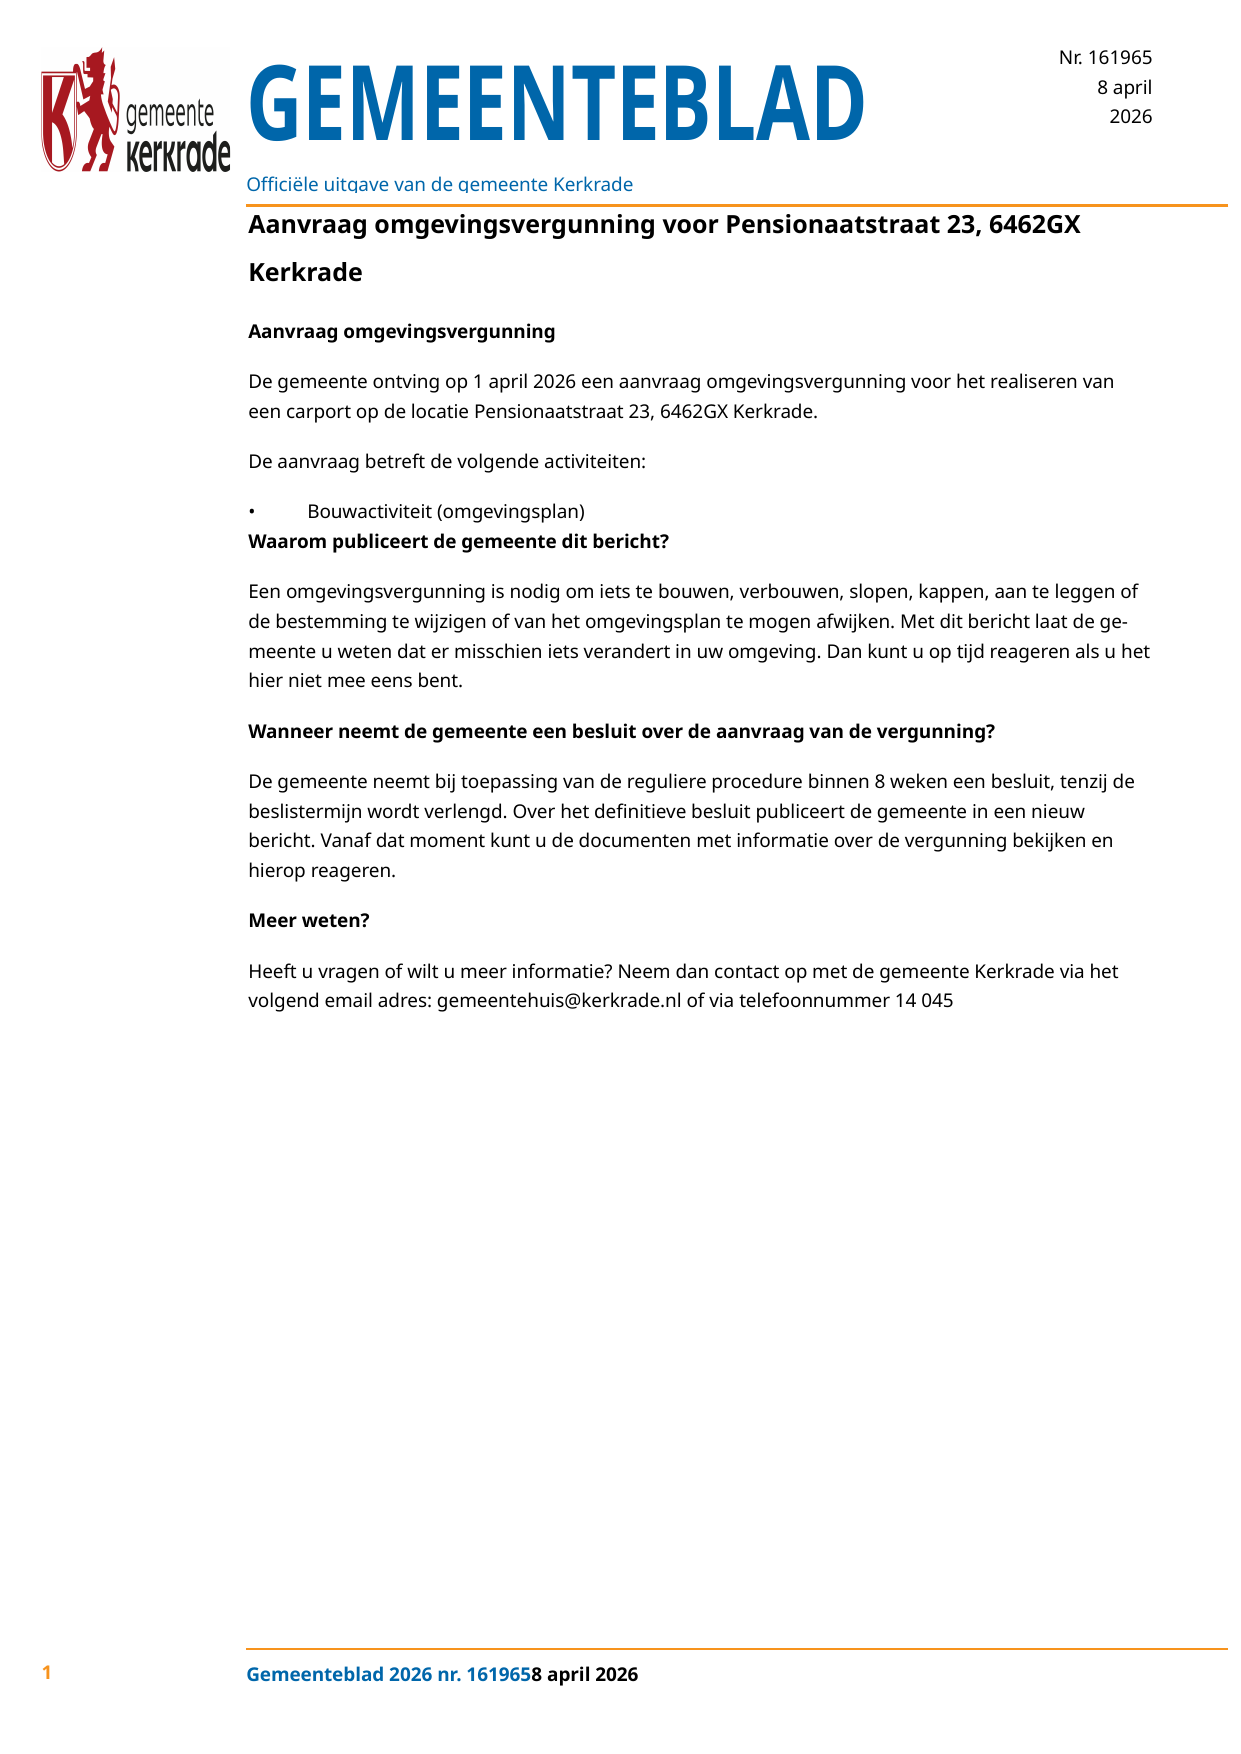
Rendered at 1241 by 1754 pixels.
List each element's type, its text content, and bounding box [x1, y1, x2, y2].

text Meer weten? [248, 907, 1152, 933]
text De gemeente ontving op 1 april 2026 een aanvraag omgevingsvergunning voor het realiseren van een carport op de locatie Pensionaatstraat 23, 6462GX Kerkrade. [248, 368, 1152, 424]
text De aanvraag betreft de volgende activiteiten: [248, 448, 1152, 474]
text Een omgevingsvergunning is nodig om iets te bouwen, verbouwen, slopen, kappen, aan te leggen of de bestemming te wijzigen of van het omgevingsplan te mogen afwijken. Met dit bericht laat de ge- meente u weten dat er misschien iets verandert in uw omgeving. Dan kunt u op tijd reageren als u het hier niet mee eens bent. [248, 579, 1152, 693]
text Aanvraag omgevingsvergunning [248, 318, 1152, 344]
text Waarom publiceert de gemeente dit bericht? [248, 528, 1152, 554]
text Aanvraag omgevingsvergunning voor Pensionaatstraat 23, 6462GX Kerkrade [248, 207, 1152, 288]
text De gemeente neemt bij toepassing van de reguliere procedure binnen 8 weken een besluit, tenzij de beslistermijn wordt verlengd. Over het definitieve besluit publiceert de gemeente in een nieuw bericht. Vanaf dat moment kunt u de documenten met informatie over de vergunning bekijken en hierop reageren. [248, 768, 1152, 883]
text Heeft u vragen of wilt u meer informatie? Neem dan contact op met de gemeente Kerkrade via het volgend email adres: gemeentehuis@kerkrade.nl of via telefoonnummer 14 045 [248, 958, 1152, 1013]
text Wanneer neemt de gemeente een besluit over de aanvraag van de vergunning? [248, 718, 1152, 744]
list Bouwactiviteit (omgevingsplan) [248, 499, 1152, 524]
picture [41, 47, 231, 172]
